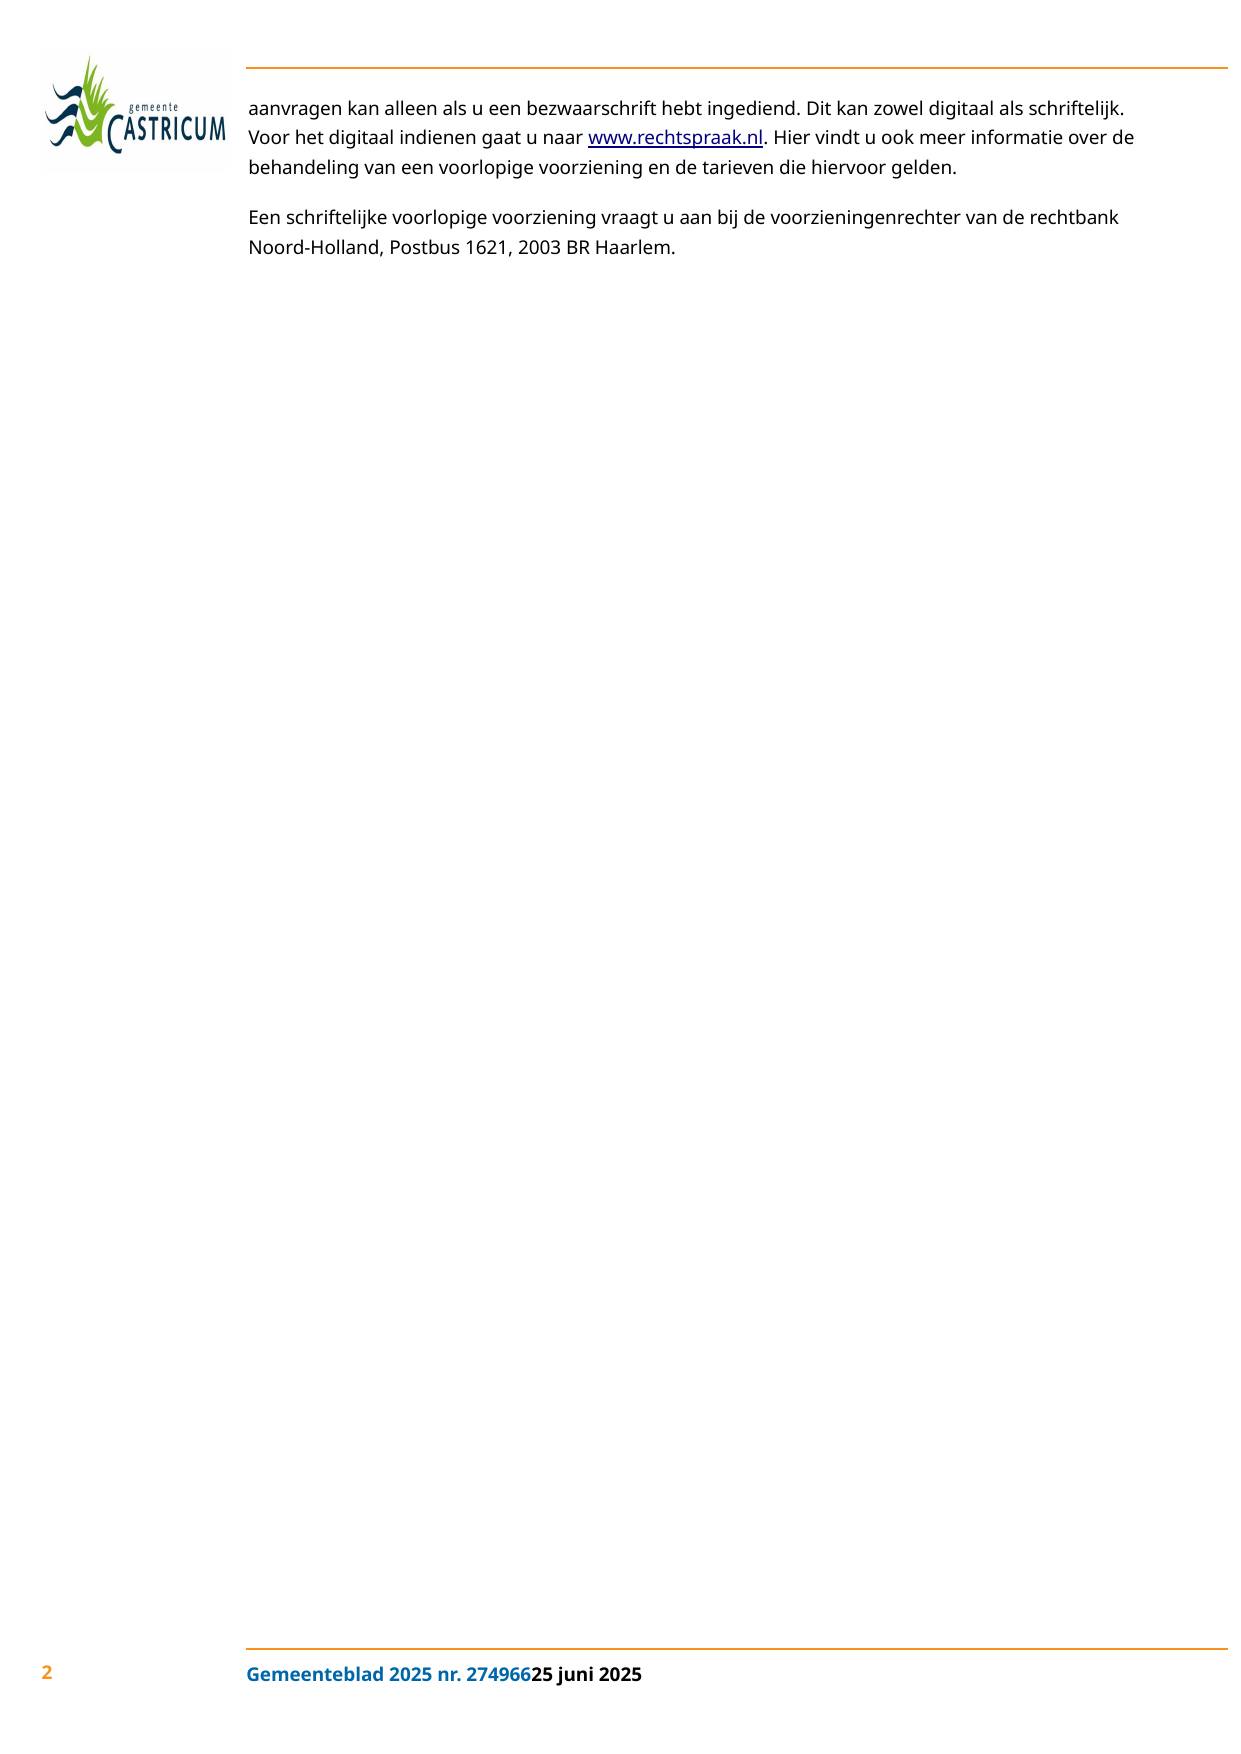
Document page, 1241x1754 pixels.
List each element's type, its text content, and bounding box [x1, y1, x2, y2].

picture [41, 47, 231, 172]
text aanvragen kan alleen als u een bezwaarschrift hebt ingediend. Dit kan zowel digitaal als schriftelijk. Voor het digitaal indienen gaat u naar www.rechtspraak.nl. Hier vindt u ook meer informatie over de behandeling van een voorlopige voorziening en de tarieven die hiervoor gelden. [248, 95, 1152, 180]
text Een schriftelijke voorlopige voorziening vraagt u aan bij de voorzieningenrechter van de rechtbank Noord-Holland, Postbus 1621, 2003 BR Haarlem. [248, 204, 1152, 260]
